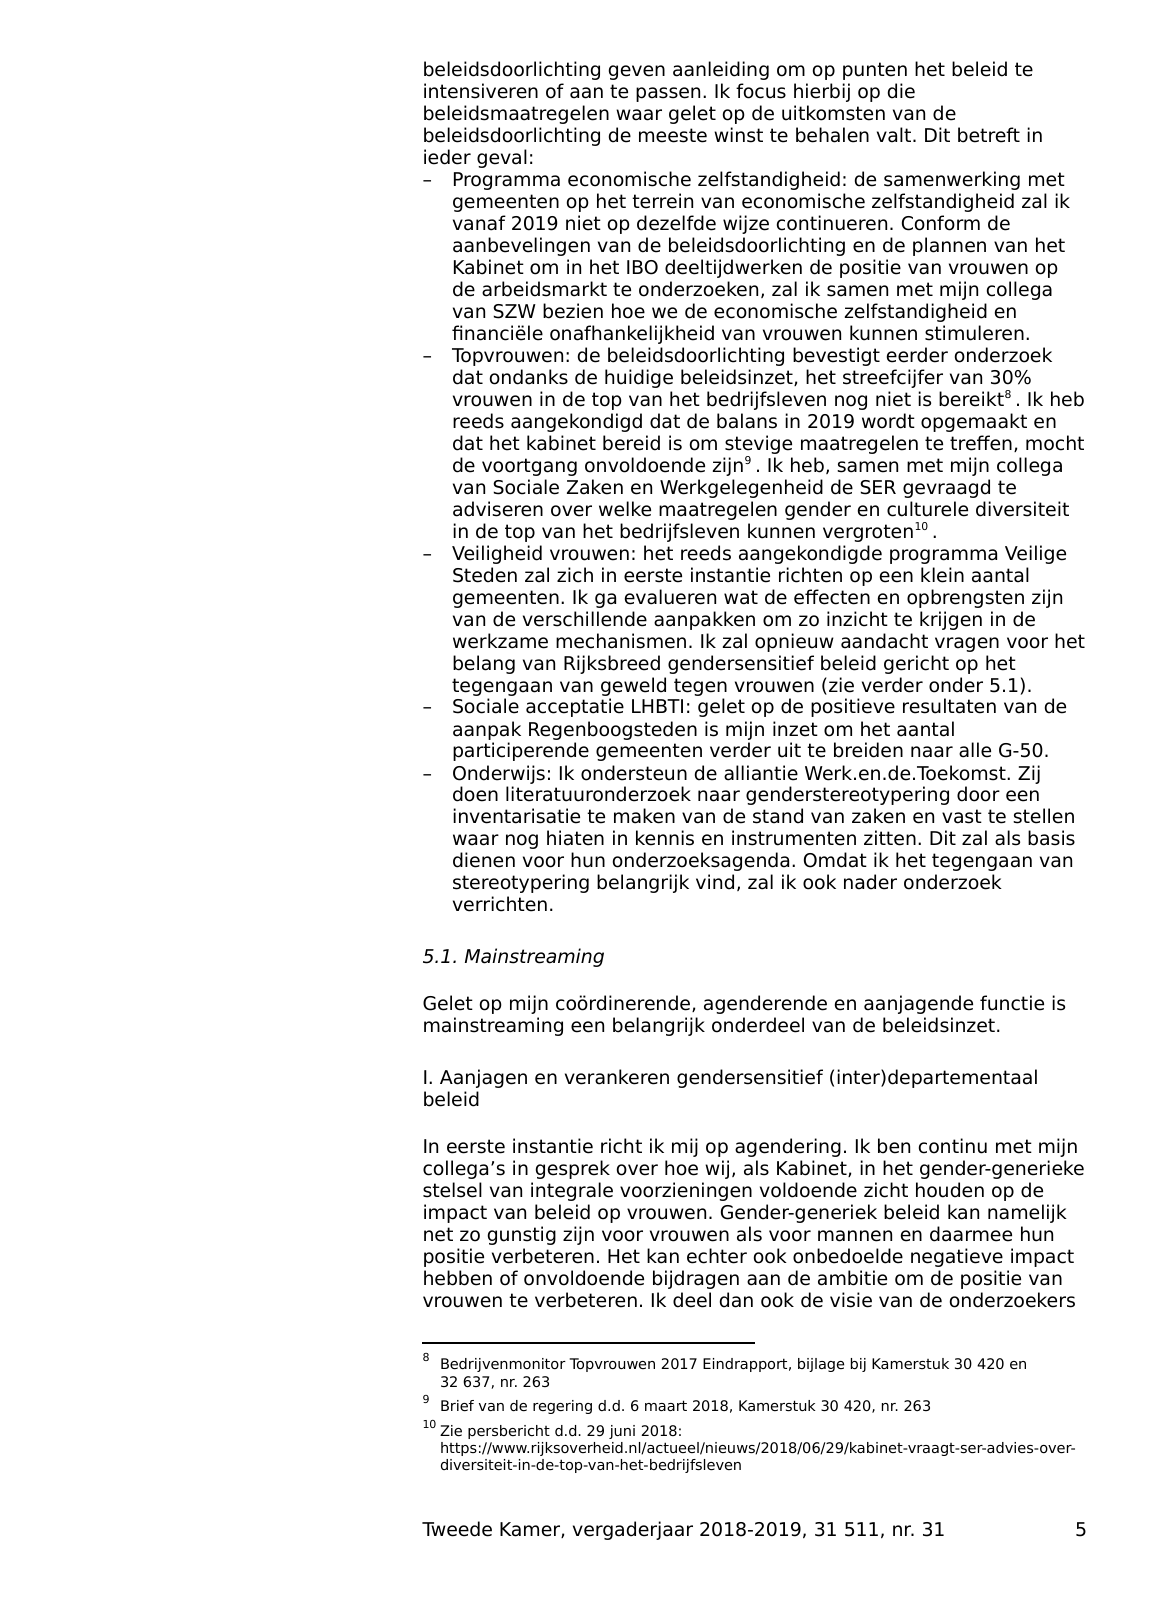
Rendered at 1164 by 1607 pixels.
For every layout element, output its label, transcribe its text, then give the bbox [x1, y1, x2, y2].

text In eerste instantie richt ik mij op agendering. Ik ben continu met mijn collega’s in gesprek over hoe wij, als Kabinet, in het gender-generieke stelsel van integrale voorzieningen voldoende zicht houden op de impact van beleid op vrouwen. Gender-generiek beleid kan namelijk net zo gunstig zijn voor vrouwen als voor mannen en daarmee hun positie verbeteren. Het kan echter ook onbedoelde negatieve impact hebben of onvoldoende bijdragen aan de ambitie om de positie van vrouwen te verbeteren. Ik deel dan ook de visie van de onderzoekers [422, 1136, 1087, 1312]
text Bedrijvenmonitor Topvrouwen 2017 Eindrapport, bijlage bij Kamerstuk 30 420 en 32 637, nr. 263 [422, 1352, 1087, 1391]
text Gelet op mijn coördinerende, agenderende en aanjagende functie is mainstreaming een belangrijk onderdeel van de beleidsinzet. [422, 993, 1087, 1037]
text – Programma economische zelfstandigheid: de samenwerking met gemeenten op het terrein van economische zelfstandigheid zal ik vanaf 2019 niet op dezelfde wijze continueren. Conform de aanbevelingen van de beleidsdoorlichting en de plannen van het Kabinet om in het IBO deeltijdwerken de positie van vrouwen op de arbeidsmarkt te onderzoeken, zal ik samen met mijn collega van SZW bezien hoe we de economische zelfstandigheid en financiële onafhankelijkheid van vrouwen kunnen stimuleren. [422, 169, 1087, 345]
text – Onderwijs: Ik ondersteun de alliantie Werk.en.de.Toekomst. Zij doen literatuuronderzoek naar genderstereotypering door een inventarisatie te maken van de stand van zaken en vast te stellen waar nog hiaten in kennis en instrumenten zitten. Dit zal als basis dienen voor hun onderzoeksagenda. Omdat ik het tegengaan van stereotypering belangrijk vind, zal ik ook nader onderzoek verrichten. [422, 762, 1087, 916]
text Zie persbericht d.d. 29 juni 2018: https://www.rijksoverheid.nl/actueel/nieuws/2018/06/29/kabinet-vraagt-ser-advies-over-diversiteit-in-de-top-van-het-bedrijfsleven [422, 1418, 1087, 1474]
text – Topvrouwen: de beleidsdoorlichting bevestigt eerder onderzoek dat ondanks de huidige beleidsinzet, het streefcijfer van 30% vrouwen in de top van het bedrijfsleven nog niet is bereikt. Ik heb reeds aangekondigd dat de balans in 2019 wordt opgemaakt en dat het kabinet bereid is om stevige maatregelen te treffen, mocht de voortgang onvoldoende zijn. Ik heb, samen met mijn collega van Sociale Zaken en Werkgelegenheid de SER gevraagd te adviseren over welke maatregelen gender en culturele diversiteit in de top van het bedrijfsleven kunnen vergroten. [422, 345, 1087, 543]
text Brief van de regering d.d. 6 maart 2018, Kamerstuk 30 420, nr. 263 [422, 1393, 1087, 1416]
subtitle I. Aanjagen en verankeren gendersensitief (inter)departementaal beleid [422, 1067, 1087, 1111]
text – Sociale acceptatie LHBTI: gelet op de positieve resultaten van de aanpak Regenboogsteden is mijn inzet om het aantal participerende gemeenten verder uit te breiden naar alle G-50. [422, 696, 1087, 762]
text beleidsdoorlichting geven aanleiding om op punten het beleid te intensiveren of aan te passen. Ik focus hierbij op die beleidsmaatregelen waar gelet op de uitkomsten van de beleidsdoorlichting de meeste winst te behalen valt. Dit betreft in ieder geval: [422, 59, 1087, 169]
text – Veiligheid vrouwen: het reeds aangekondigde programma Veilige Steden zal zich in eerste instantie richten op een klein aantal gemeenten. Ik ga evalueren wat de effecten en opbrengsten zijn van de verschillende aanpakken om zo inzicht te krijgen in de werkzame mechanismen. Ik zal opnieuw aandacht vragen voor het belang van Rijksbreed gendersensitief beleid gericht op het tegengaan van geweld tegen vrouwen (zie verder onder 5.1). [422, 543, 1087, 696]
subtitle 5.1. Mainstreaming [422, 946, 1087, 968]
